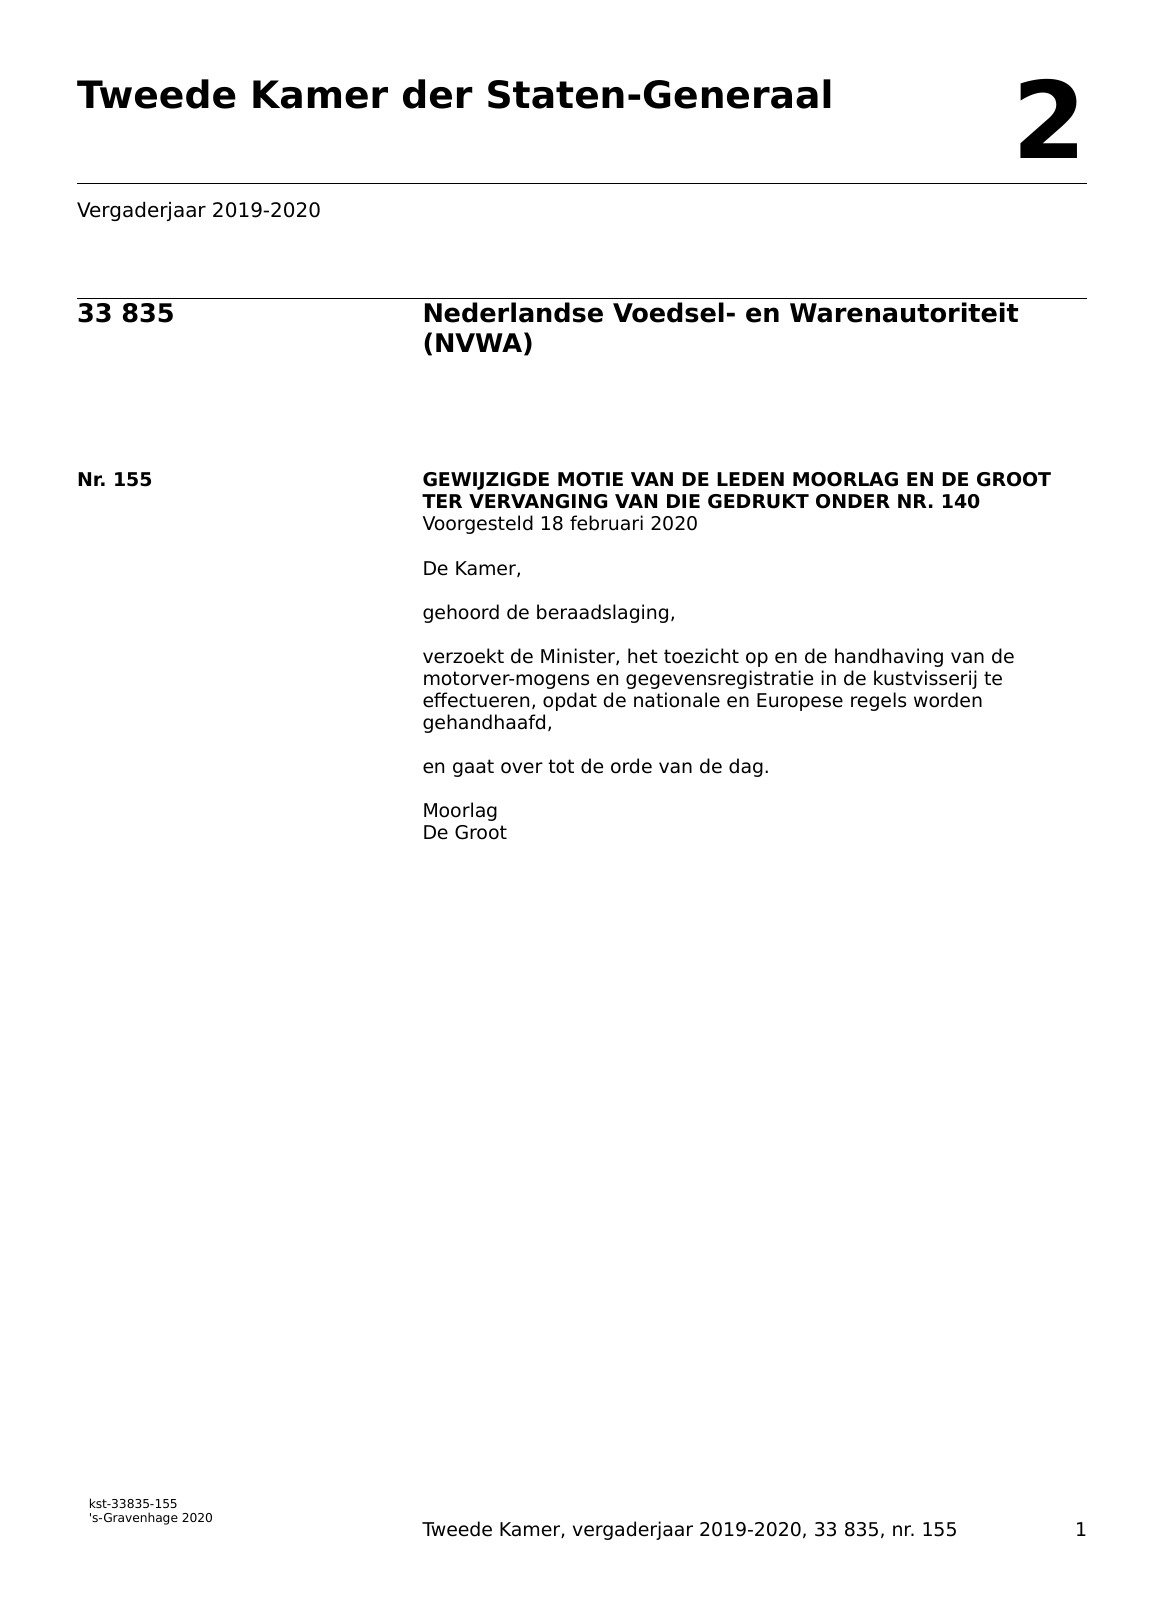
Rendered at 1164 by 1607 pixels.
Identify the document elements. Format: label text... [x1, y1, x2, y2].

text Voorgesteld 18 februari 2020 [422, 513, 1087, 535]
table_header 2 [886, 59, 1087, 183]
text gehoord de beraadslaging, [422, 602, 1087, 624]
text De Kamer, [422, 557, 1087, 579]
text verzoekt de Minister, het toezicht op en de handhaving van de motorver-mogens en gegevensregistratie in de kustvisserij te effectueren, opdat de nationale en Europese regels worden gehandhaafd, [422, 646, 1087, 734]
table_cell Vergaderjaar 2019-2020 [77, 184, 1087, 298]
text Moorlag [422, 800, 1087, 822]
text en gaat over tot de orde van de dag. [422, 756, 1087, 778]
text kst-33835-155 [88, 1497, 323, 1511]
text De Groot [422, 822, 1087, 844]
table_header Tweede Kamer der Staten-Generaal [77, 59, 886, 183]
subtitle 33 835 Nederlandse Voedsel- en Warenautoriteit (NVWA) [77, 299, 1087, 358]
text 's-Gravenhage 2020 [88, 1511, 323, 1525]
subtitle Nr. 155 GEWIJZIGDE MOTIE VAN DE LEDEN MOORLAG EN DE GROOT TER VERVANGING VAN DIE GEDRUKT ONDER NR. 140 [77, 469, 1087, 513]
